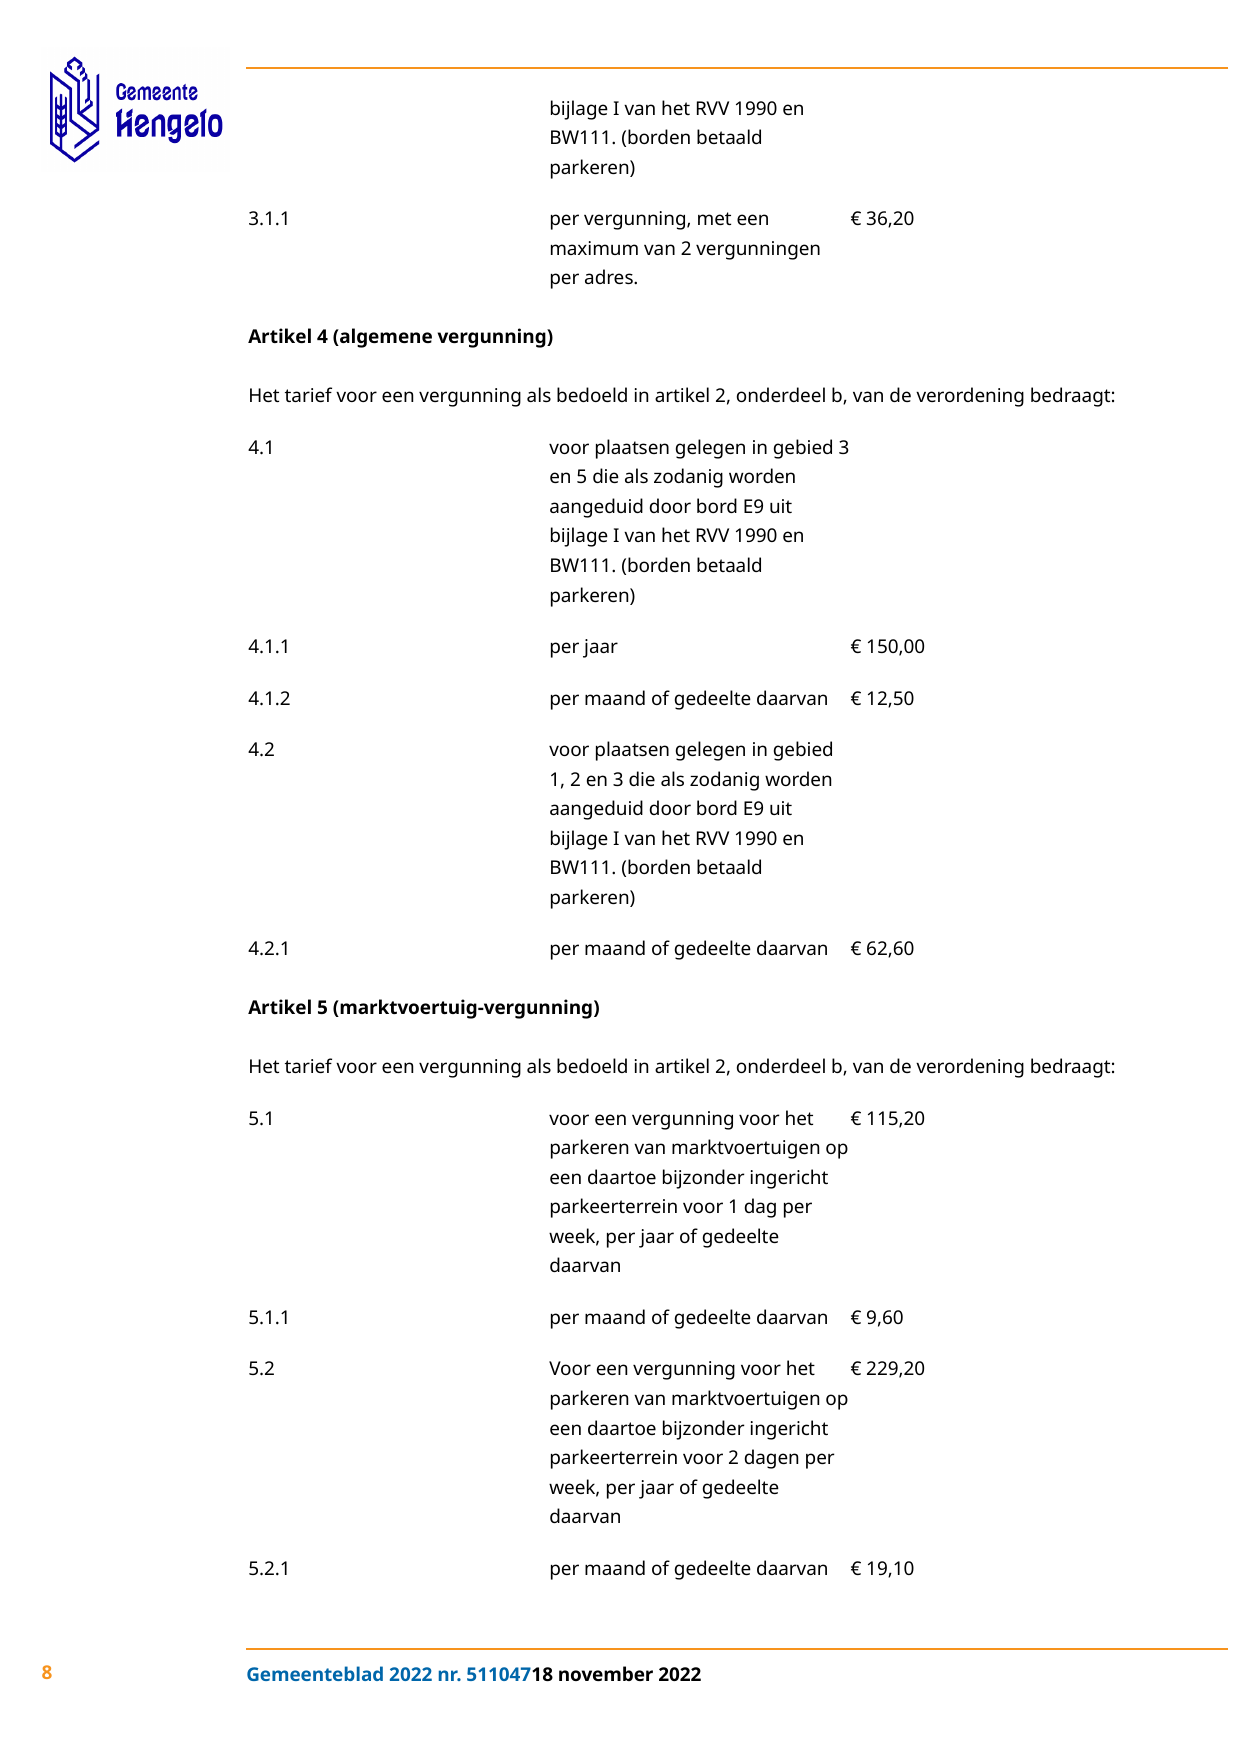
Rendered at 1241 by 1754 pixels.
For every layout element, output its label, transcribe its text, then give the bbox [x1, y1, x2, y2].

table_cell [248, 910, 549, 936]
table_cell [850, 608, 1152, 633]
table_cell bijlage I van het RVV 1990 en BW111. (borden betaald parkeren) [549, 95, 850, 180]
table_cell voor plaatsen gelegen in gebied 3 en 5 die als zodanig worden aangeduid door bord E9 uit bijlage I van het RVV 1990 en BW111. (borden betaald parkeren) [549, 434, 850, 607]
table_cell 5.2.1 [248, 1555, 549, 1581]
table_cell [850, 910, 1152, 936]
table_cell [549, 1330, 850, 1356]
table_cell 4.1.2 [248, 685, 549, 710]
table_cell 5.1 [248, 1105, 549, 1278]
table_cell per maand of gedeelte daarvan [549, 1555, 850, 1581]
table_cell [850, 95, 1152, 180]
picture [41, 47, 231, 172]
table_cell [248, 95, 549, 180]
table_cell [549, 1279, 850, 1304]
table_header Het tarief voor een vergunning als bedoeld in artikel 2, onderdeel b, van de verordening bedraagt: [248, 1024, 1152, 1079]
table_cell per maand of gedeelte daarvan [549, 685, 850, 710]
table_cell [248, 608, 549, 633]
text Artikel 4 (algemene vergunning) [248, 323, 1152, 349]
table_cell [248, 1279, 549, 1304]
table_cell € 12,50 [850, 685, 1152, 710]
table_cell € 62,60 [850, 936, 1152, 961]
table_cell [248, 180, 549, 205]
table_cell € 9,60 [850, 1304, 1152, 1330]
table_cell [850, 659, 1152, 685]
table_cell per jaar [549, 633, 850, 659]
table_cell € 229,20 [850, 1356, 1152, 1529]
table_cell [850, 1279, 1152, 1304]
table_cell per vergunning, met een maximum van 2 vergunningen per adres. [549, 205, 850, 290]
table_cell [549, 180, 850, 205]
table_cell 4.2.1 [248, 936, 549, 961]
text Artikel 5 (marktvoertuig-vergunning) [248, 994, 1152, 1020]
table_cell 4.1 [248, 434, 549, 607]
table_cell [248, 1330, 549, 1356]
table_cell [248, 1529, 549, 1555]
table_cell [850, 1330, 1152, 1356]
table_cell [549, 659, 850, 685]
table_cell voor een vergunning voor het parkeren van marktvoertuigen op een daartoe bijzonder ingericht parkeerterrein voor 1 dag per week, per jaar of gedeelte daarvan [549, 1105, 850, 1278]
table_cell [850, 1529, 1152, 1555]
table_cell [248, 659, 549, 685]
table_cell voor plaatsen gelegen in gebied 1, 2 en 3 die als zodanig worden aangeduid door bord E9 uit bijlage I van het RVV 1990 en BW111. (borden betaald parkeren) [549, 736, 850, 910]
table_cell [850, 736, 1152, 910]
table_cell [248, 1079, 1152, 1105]
table_cell € 19,10 [850, 1555, 1152, 1581]
table_cell [549, 910, 850, 936]
table_cell [850, 180, 1152, 205]
table_cell [549, 1529, 850, 1555]
table_cell [850, 434, 1152, 607]
table_cell 5.2 [248, 1356, 549, 1529]
table_cell 3.1.1 [248, 205, 549, 290]
table_cell € 150,00 [850, 633, 1152, 659]
table_cell € 115,20 [850, 1105, 1152, 1278]
table_cell 4.2 [248, 736, 549, 910]
table_cell [248, 710, 549, 736]
table_cell per maand of gedeelte daarvan [549, 936, 850, 961]
table_cell [248, 408, 1152, 434]
table_cell [549, 608, 850, 633]
table_cell per maand of gedeelte daarvan [549, 1304, 850, 1330]
table_cell [549, 710, 850, 736]
table_cell 5.1.1 [248, 1304, 549, 1330]
table_cell 4.1.1 [248, 633, 549, 659]
table_cell [850, 710, 1152, 736]
table_cell € 36,20 [850, 205, 1152, 290]
table_cell Voor een vergunning voor het parkeren van marktvoertuigen op een daartoe bijzonder ingericht parkeerterrein voor 2 dagen per week, per jaar of gedeelte daarvan [549, 1356, 850, 1529]
table_header Het tarief voor een vergunning als bedoeld in artikel 2, onderdeel b, van de verordening bedraagt: [248, 353, 1152, 408]
